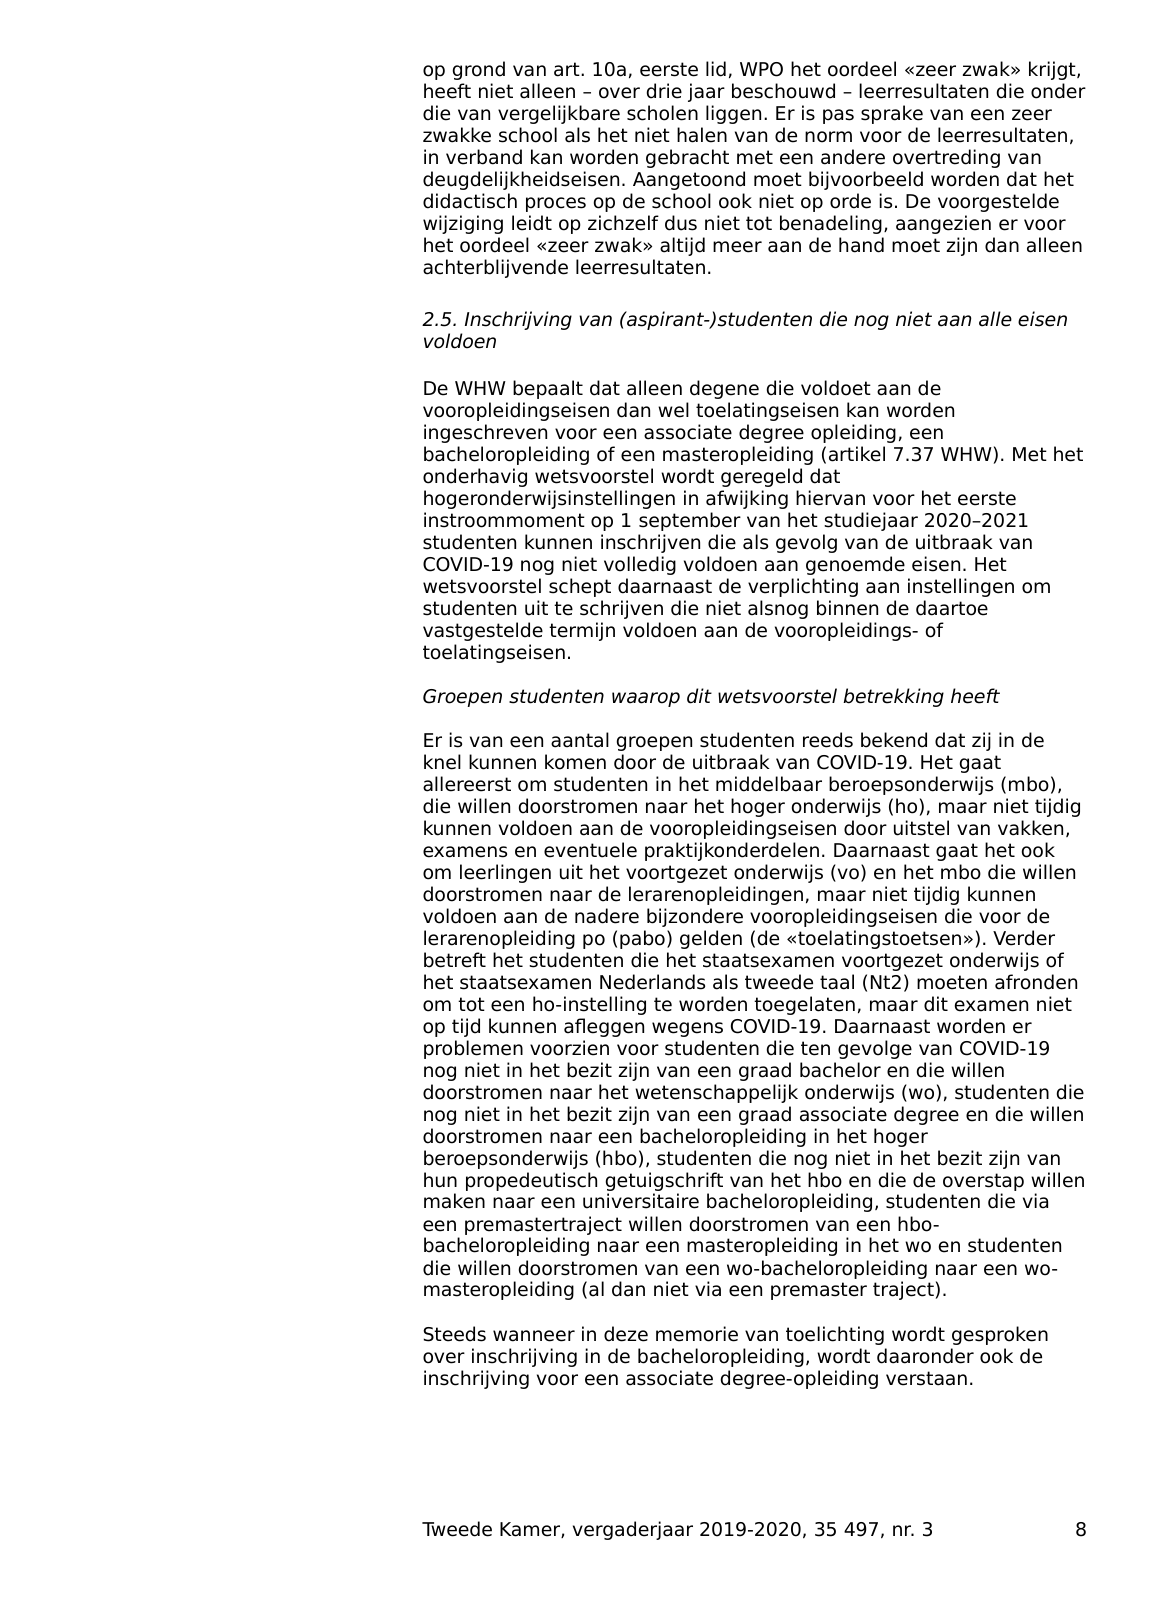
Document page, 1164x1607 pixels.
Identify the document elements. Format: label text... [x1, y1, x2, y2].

subtitle Groepen studenten waarop dit wetsvoorstel betrekking heeft [422, 686, 1087, 708]
text De WHW bepaalt dat alleen degene die voldoet aan de vooropleidingseisen dan wel toelatingseisen kan worden ingeschreven voor een associate degree opleiding, een bacheloropleiding of een masteropleiding (artikel 7.37 WHW). Met het onderhavig wetsvoorstel wordt geregeld dat hogeronderwijsinstellingen in afwijking hiervan voor het eerste instroommoment op 1 september van het studiejaar 2020–2021 studenten kunnen inschrijven die als gevolg van de uitbraak van COVID-19 nog niet volledig voldoen aan genoemde eisen. Het wetsvoorstel schept daarnaast de verplichting aan instellingen om studenten uit te schrijven die niet alsnog binnen de daartoe vastgestelde termijn voldoen aan de vooropleidings- of toelatingseisen. [422, 378, 1087, 663]
text op grond van art. 10a, eerste lid, WPO het oordeel «zeer zwak» krijgt, heeft niet alleen – over drie jaar beschouwd – leerresultaten die onder die van vergelijkbare scholen liggen. Er is pas sprake van een zeer zwakke school als het niet halen van de norm voor de leerresultaten, in verband kan worden gebracht met een andere overtreding van deugdelijkheidseisen. Aangetoond moet bijvoorbeeld worden dat het didactisch proces op de school ook niet op orde is. De voorgestelde wijziging leidt op zichzelf dus niet tot benadeling, aangezien er voor het oordeel «zeer zwak» altijd meer aan de hand moet zijn dan alleen achterblijvende leerresultaten. [422, 59, 1087, 279]
text Steeds wanneer in deze memorie van toelichting wordt gesproken over inschrijving in de bacheloropleiding, wordt daaronder ook de inschrijving voor een associate degree-opleiding verstaan. [422, 1323, 1087, 1389]
text Er is van een aantal groepen studenten reeds bekend dat zij in de knel kunnen komen door de uitbraak van COVID-19. Het gaat allereerst om studenten in het middelbaar beroepsonderwijs (mbo), die willen doorstromen naar het hoger onderwijs (ho), maar niet tijdig kunnen voldoen aan de vooropleidingseisen door uitstel van vakken, examens en eventuele praktijkonderdelen. Daarnaast gaat het ook om leerlingen uit het voortgezet onderwijs (vo) en het mbo die willen doorstromen naar de lerarenopleidingen, maar niet tijdig kunnen voldoen aan de nadere bijzondere vooropleidingseisen die voor de lerarenopleiding po (pabo) gelden (de «toelatingstoetsen»). Verder betreft het studenten die het staatsexamen voortgezet onderwijs of het staatsexamen Nederlands als tweede taal (Nt2) moeten afronden om tot een ho-instelling te worden toegelaten, maar dit examen niet op tijd kunnen afleggen wegens COVID-19. Daarnaast worden er problemen voorzien voor studenten die ten gevolge van COVID-19 nog niet in het bezit zijn van een graad bachelor en die willen doorstromen naar het wetenschappelijk onderwijs (wo), studenten die nog niet in het bezit zijn van een graad associate degree en die willen doorstromen naar een bacheloropleiding in het hoger beroepsonderwijs (hbo), studenten die nog niet in het bezit zijn van hun propedeutisch getuigschrift van het hbo en die de overstap willen maken naar een universitaire bacheloropleiding, studenten die via een premastertraject willen doorstromen van een hbo-bacheloropleiding naar een masteropleiding in het wo en studenten die willen doorstromen van een wo-bacheloropleiding naar een wo-masteropleiding (al dan niet via een premaster traject). [422, 730, 1087, 1301]
subtitle 2.5. Inschrijving van (aspirant-)studenten die nog niet aan alle eisen voldoen [422, 309, 1087, 353]
